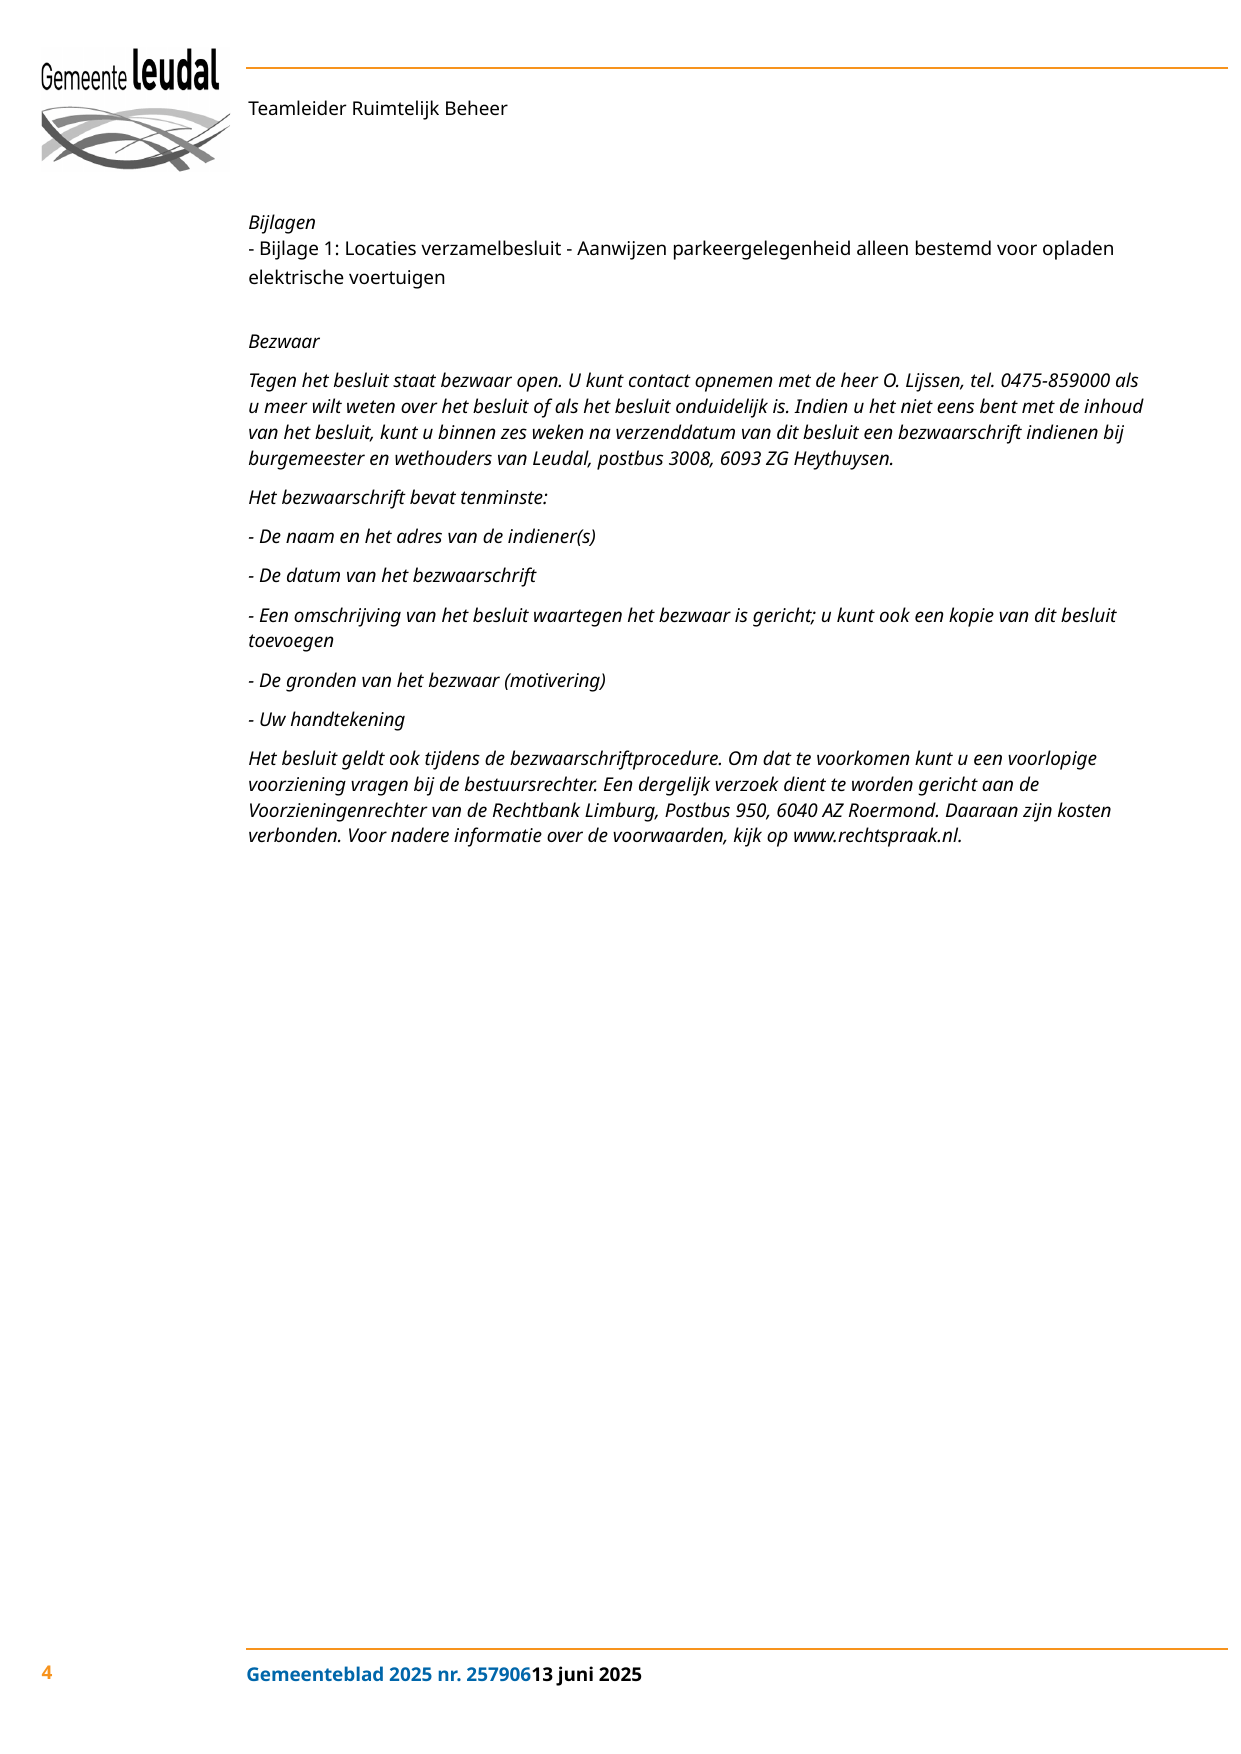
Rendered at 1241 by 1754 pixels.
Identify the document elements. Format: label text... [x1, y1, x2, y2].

picture [41, 47, 231, 172]
text Bezwaar [248, 328, 1152, 354]
text - Bijlage 1: Locaties verzamelbesluit - Aanwijzen parkeergelegenheid alleen bestemd voor opladen elektrische voertuigen [248, 235, 1152, 290]
text - Een omschrijving van het besluit waartegen het bezwaar is gericht; u kunt ook een kopie van dit besluit toevoegen [248, 602, 1152, 653]
text - De gronden van het bezwaar (motivering) [248, 667, 1152, 693]
text - De naam en het adres van de indiener(s) [248, 523, 1152, 549]
text Tegen het besluit staat bezwaar open. U kunt contact opnemen met de heer O. Lijssen, tel. 0475-859000 als u meer wilt weten over het besluit of als het besluit onduidelijk is. Indien u het niet eens bent met de inhoud van het besluit, kunt u binnen zes weken na verzenddatum van dit besluit een bezwaarschrift indienen bij burgemeester en wethouders van Leudal, postbus 3008, 6093 ZG Heythuysen. [248, 368, 1152, 471]
text Teamleider Ruimtelijk Beheer [248, 95, 1152, 121]
text Het besluit geldt ook tijdens de bezwaarschriftprocedure. Om dat te voorkomen kunt u een voorlopige voorziening vragen bij de bestuursrechter. Een dergelijk verzoek dient te worden gericht aan de Voorzieningenrechter van de Rechtbank Limburg, Postbus 950, 6040 AZ Roermond. Daaraan zijn kosten verbonden. Voor nadere informatie over de voorwaarden, kijk op www.rechtspraak.nl. [248, 746, 1152, 848]
text Bijlagen [248, 209, 1152, 235]
text Het bezwaarschrift bevat tenminste: [248, 484, 1152, 510]
text - De datum van het bezwaarschrift [248, 563, 1152, 588]
text - Uw handtekening [248, 706, 1152, 732]
